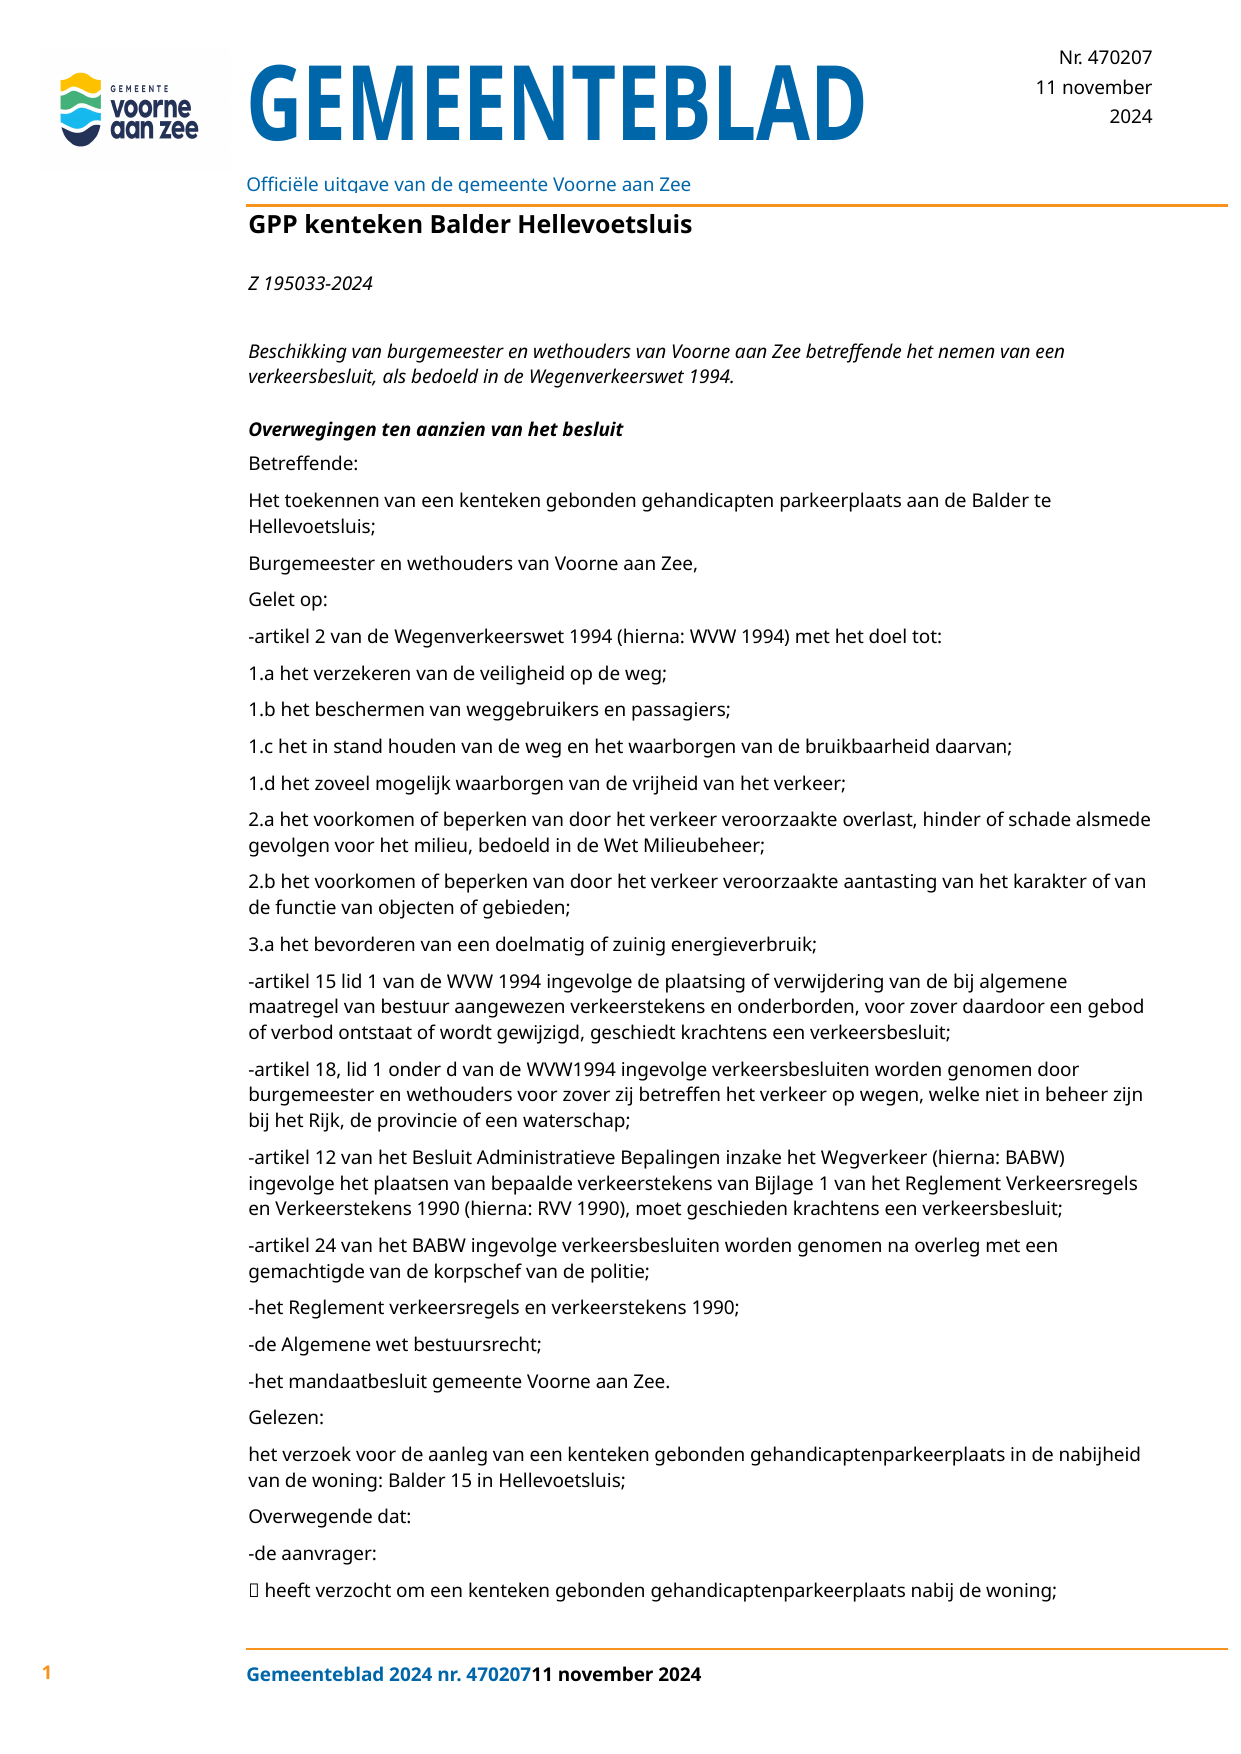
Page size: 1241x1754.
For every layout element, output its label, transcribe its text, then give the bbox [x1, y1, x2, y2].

text Z 195033-2024 [248, 270, 1152, 296]
text -de Algemene wet bestuursrecht; [248, 1331, 1152, 1357]
text -artikel 18, lid 1 onder d van de WVW1994 ingevolge verkeersbesluiten worden genomen door burgemeester en wethouders voor zover zij betreffen het verkeer op wegen, welke niet in beheer zijn bij het Rijk, de provincie of een waterschap; [248, 1056, 1152, 1133]
text 1.b het beschermen van weggebruikers en passagiers; [248, 696, 1152, 722]
text Betreffende: [248, 451, 1152, 476]
text 3.a het bevorderen van een doelmatig of zuinig energieverbruik; [248, 931, 1152, 957]
text 2.b het voorkomen of beperken van door het verkeer veroorzaakte aantasting van het karakter of van de functie van objecten of gebieden; [248, 869, 1152, 920]
text Gelezen: [248, 1404, 1152, 1430]
text Het toekennen van een kenteken gebonden gehandicapten parkeerplaats aan de Balder te Hellevoetsluis; [248, 487, 1152, 539]
text 1.c het in stand houden van de weg en het waarborgen van de bruikbaarheid daarvan; [248, 733, 1152, 759]
text -artikel 2 van de Wegenverkeerswet 1994 (hierna: WVW 1994) met het doel tot: [248, 623, 1152, 649]
text 1.d het zoveel mogelijk waarborgen van de vrijheid van het verkeer; [248, 770, 1152, 795]
text Overwegingen ten aanzien van het besluit [248, 417, 1152, 442]
picture [41, 47, 231, 172]
text -het mandaatbesluit gemeente Voorne aan Zee. [248, 1368, 1152, 1394]
text -de aanvrager: [248, 1540, 1152, 1566]
text het verzoek voor de aanleg van een kenteken gebonden gehandicaptenparkeerplaats in de nabijheid van de woning: Balder 15 in Hellevoetsluis; [248, 1441, 1152, 1493]
text  heeft verzocht om een kenteken gebonden gehandicaptenparkeerplaats nabij de woning; [248, 1577, 1152, 1603]
text -artikel 24 van het BABW ingevolge verkeersbesluiten worden genomen na overleg met een gemachtigde van de korpschef van de politie; [248, 1232, 1152, 1284]
text 1.a het verzekeren van de veiligheid op de weg; [248, 660, 1152, 685]
text -het Reglement verkeersregels en verkeerstekens 1990; [248, 1294, 1152, 1320]
text GPP kenteken Balder Hellevoetsluis [248, 207, 1152, 241]
text -artikel 12 van het Besluit Administratieve Bepalingen inzake het Wegverkeer (hierna: BABW) ingevolge het plaatsen van bepaalde verkeerstekens van Bijlage 1 van het Reglement Verkeersregels en Verkeerstekens 1990 (hierna: RVV 1990), moet geschieden krachtens een verkeersbesluit; [248, 1144, 1152, 1221]
text Gelet op: [248, 586, 1152, 612]
text Beschikking van burgemeester en wethouders van Voorne aan Zee betreffende het nemen van een verkeersbesluit, als bedoeld in de Wegenverkeerswet 1994. [248, 338, 1152, 389]
text Burgemeester en wethouders van Voorne aan Zee, [248, 550, 1152, 575]
text 2.a het voorkomen of beperken van door het verkeer veroorzaakte overlast, hinder of schade alsmede gevolgen voor het milieu, bedoeld in de Wet Milieubeheer; [248, 806, 1152, 858]
text Overwegende dat: [248, 1504, 1152, 1529]
text -artikel 15 lid 1 van de WVW 1994 ingevolge de plaatsing of verwijdering van de bij algemene maatregel van bestuur aangewezen verkeerstekens en onderborden, voor zover daardoor een gebod of verbod ontstaat of wordt gewijzigd, geschiedt krachtens een verkeersbesluit; [248, 968, 1152, 1045]
